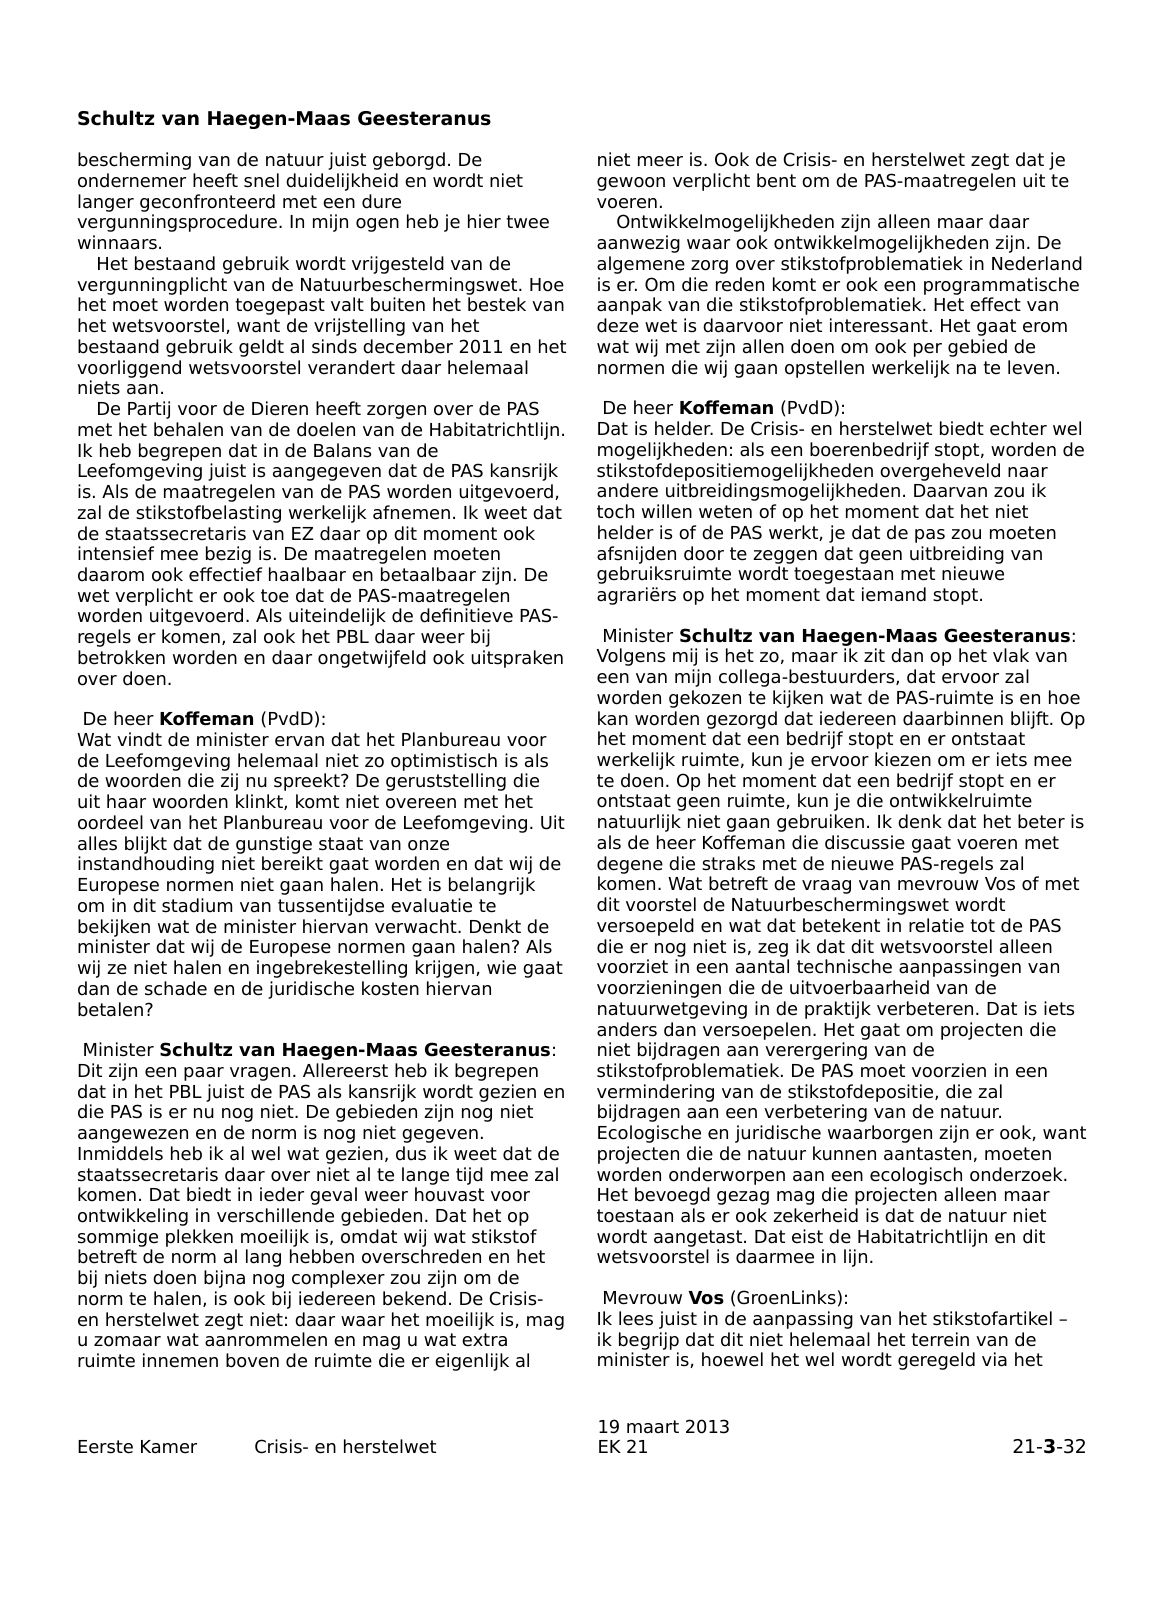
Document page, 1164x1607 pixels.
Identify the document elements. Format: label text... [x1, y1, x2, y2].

text De heer Koffeman (PvdD): [596, 398, 1087, 419]
text Minister Schultz van Haegen-Maas Geesteranus: [596, 626, 1087, 646]
text Minister Schultz van Haegen-Maas Geesteranus: [77, 1040, 567, 1061]
text Volgens mij is het zo, maar ik zit dan op het vlak van een van mijn collega-bestuurders, dat ervoor zal worden gekozen te kijken wat de PAS-ruimte is en hoe kan worden gezorgd dat iedereen daarbinnen blijft. Op het moment dat een bedrijf stopt en er ontstaat werkelijk ruimte, kun je ervoor kiezen om er iets mee te doen. Op het moment dat een bedrijf stopt en er ontstaat geen ruimte, kun je die ontwikkelruimte natuurlijk niet gaan gebruiken. Ik denk dat het beter is als de heer Koffeman die discussie gaat voeren met degene die straks met de nieuwe PAS-regels zal komen. Wat betreft de vraag van mevrouw Vos of met dit voorstel de Natuurbeschermingswet wordt versoepeld en wat dat betekent in relatie tot de PAS die er nog niet is, zeg ik dat dit wetsvoorstel alleen voorziet in een aantal technische aanpassingen van voorzieningen die de uitvoerbaarheid van de natuurwetgeving in de praktijk verbeteren. Dat is iets anders dan versoepelen. Het gaat om projecten die niet bijdragen aan verergering van de stikstofproblematiek. De PAS moet voorzien in een vermindering van de stikstofdepositie, die zal bijdragen aan een verbetering van de natuur. Ecologische en juridische waarborgen zijn er ook, want projecten die de natuur kunnen aantasten, moeten worden onderworpen aan een ecologisch onderzoek. Het bevoegd gezag mag die projecten alleen maar toestaan als er ook zekerheid is dat de natuur niet wordt aangetast. Dat eist de Habitatrichtlijn en dit wetsvoorstel is daarmee in lijn. [596, 646, 1087, 1268]
text Dit zijn een paar vragen. Allereerst heb ik begrepen dat in het PBL juist de PAS als kansrijk wordt gezien en die PAS is er nu nog niet. De gebieden zijn nog niet aangewezen en de norm is nog niet gegeven. Inmiddels heb ik al wel wat gezien, dus ik weet dat de staatssecretaris daar over niet al te lange tijd mee zal komen. Dat biedt in ieder geval weer houvast voor ontwikkeling in verschillende gebieden. Dat het op sommige plekken moeilijk is, omdat wij wat stikstof betreft de norm al lang hebben overschreden en het bij niets doen bijna nog complexer zou zijn om de norm te halen, is ook bij iedereen bekend. De Crisis- en herstelwet zegt niet: daar waar het moeilijk is, mag u zomaar wat aanrommelen en mag u wat extra ruimte innemen boven de ruimte die er eigenlijk al [77, 1061, 567, 1372]
text Wat vindt de minister ervan dat het Planbureau voor de Leefomgeving helemaal niet zo optimistisch is als de woorden die zij nu spreekt? De geruststelling die uit haar woorden klinkt, komt niet overeen met het oordeel van het Planbureau voor de Leefomgeving. Uit alles blijkt dat de gunstige staat van onze instandhouding niet bereikt gaat worden en dat wij de Europese normen niet gaan halen. Het is belangrijk om in dit stadium van tussentijdse evaluatie te bekijken wat de minister hiervan verwacht. Denkt de minister dat wij de Europese normen gaan halen? Als wij ze niet halen en ingebrekestelling krijgen, wie gaat dan de schade en de juridische kosten hiervan betalen? [77, 730, 567, 1020]
text Dat is helder. De Crisis- en herstelwet biedt echter wel mogelijkheden: als een boerenbedrijf stopt, worden de stikstofdepositiemogelijkheden overgeheveld naar andere uitbreidingsmogelijkheden. Daarvan zou ik toch willen weten of op het moment dat het niet helder is of de PAS werkt, je dat de pas zou moeten afsnijden door te zeggen dat geen uitbreiding van gebruiksruimte wordt toegestaan met nieuwe agrariërs op het moment dat iemand stopt. [596, 419, 1087, 606]
text Ik lees juist in de aanpassing van het stikstofartikel – ik begrijp dat dit niet helemaal het terrein van de minister is, hoewel het wel wordt geregeld via het [596, 1309, 1087, 1371]
text Ontwikkelmogelijkheden zijn alleen maar daar aanwezig waar ook ontwikkelmogelijkheden zijn. De algemene zorg over stikstofproblematiek in Nederland is er. Om die reden komt er ook een programmatische aanpak van die stikstofproblematiek. Het effect van deze wet is daarvoor niet interessant. Het gaat erom wat wij met zijn allen doen om ook per gebied de normen die wij gaan opstellen werkelijk na te leven. [596, 212, 1087, 378]
text Mevrouw Vos (GroenLinks): [596, 1288, 1087, 1309]
text niet meer is. Ook de Crisis- en herstelwet zegt dat je gewoon verplicht bent om de PAS-maatregelen uit te voeren. [596, 150, 1087, 212]
text De heer Koffeman (PvdD): [77, 709, 567, 730]
text bescherming van de natuur juist geborgd. De ondernemer heeft snel duidelijkheid en wordt niet langer geconfronteerd met een dure vergunningsprocedure. In mijn ogen heb je hier twee winnaars. [77, 150, 567, 254]
text Het bestaand gebruik wordt vrijgesteld van de vergunningplicht van de Natuurbeschermingswet. Hoe het moet worden toegepast valt buiten het bestek van het wetsvoorstel, want de vrijstelling van het bestaand gebruik geldt al sinds december 2011 en het voorliggend wetsvoorstel verandert daar helemaal niets aan. [77, 254, 567, 399]
text De Partij voor de Dieren heeft zorgen over de PAS met het behalen van de doelen van de Habitatrichtlijn. Ik heb begrepen dat in de Balans van de Leefomgeving juist is aangegeven dat de PAS kansrijk is. Als de maatregelen van de PAS worden uitgevoerd, zal de stikstofbelasting werkelijk afnemen. Ik weet dat de staatssecretaris van EZ daar op dit moment ook intensief mee bezig is. De maatregelen moeten daarom ook effectief haalbaar en betaalbaar zijn. De wet verplicht er ook toe dat de PAS-maatregelen worden uitgevoerd. Als uiteindelijk de definitieve PAS-regels er komen, zal ook het PBL daar weer bij betrokken worden en daar ongetwijfeld ook uitspraken over doen. [77, 399, 567, 689]
